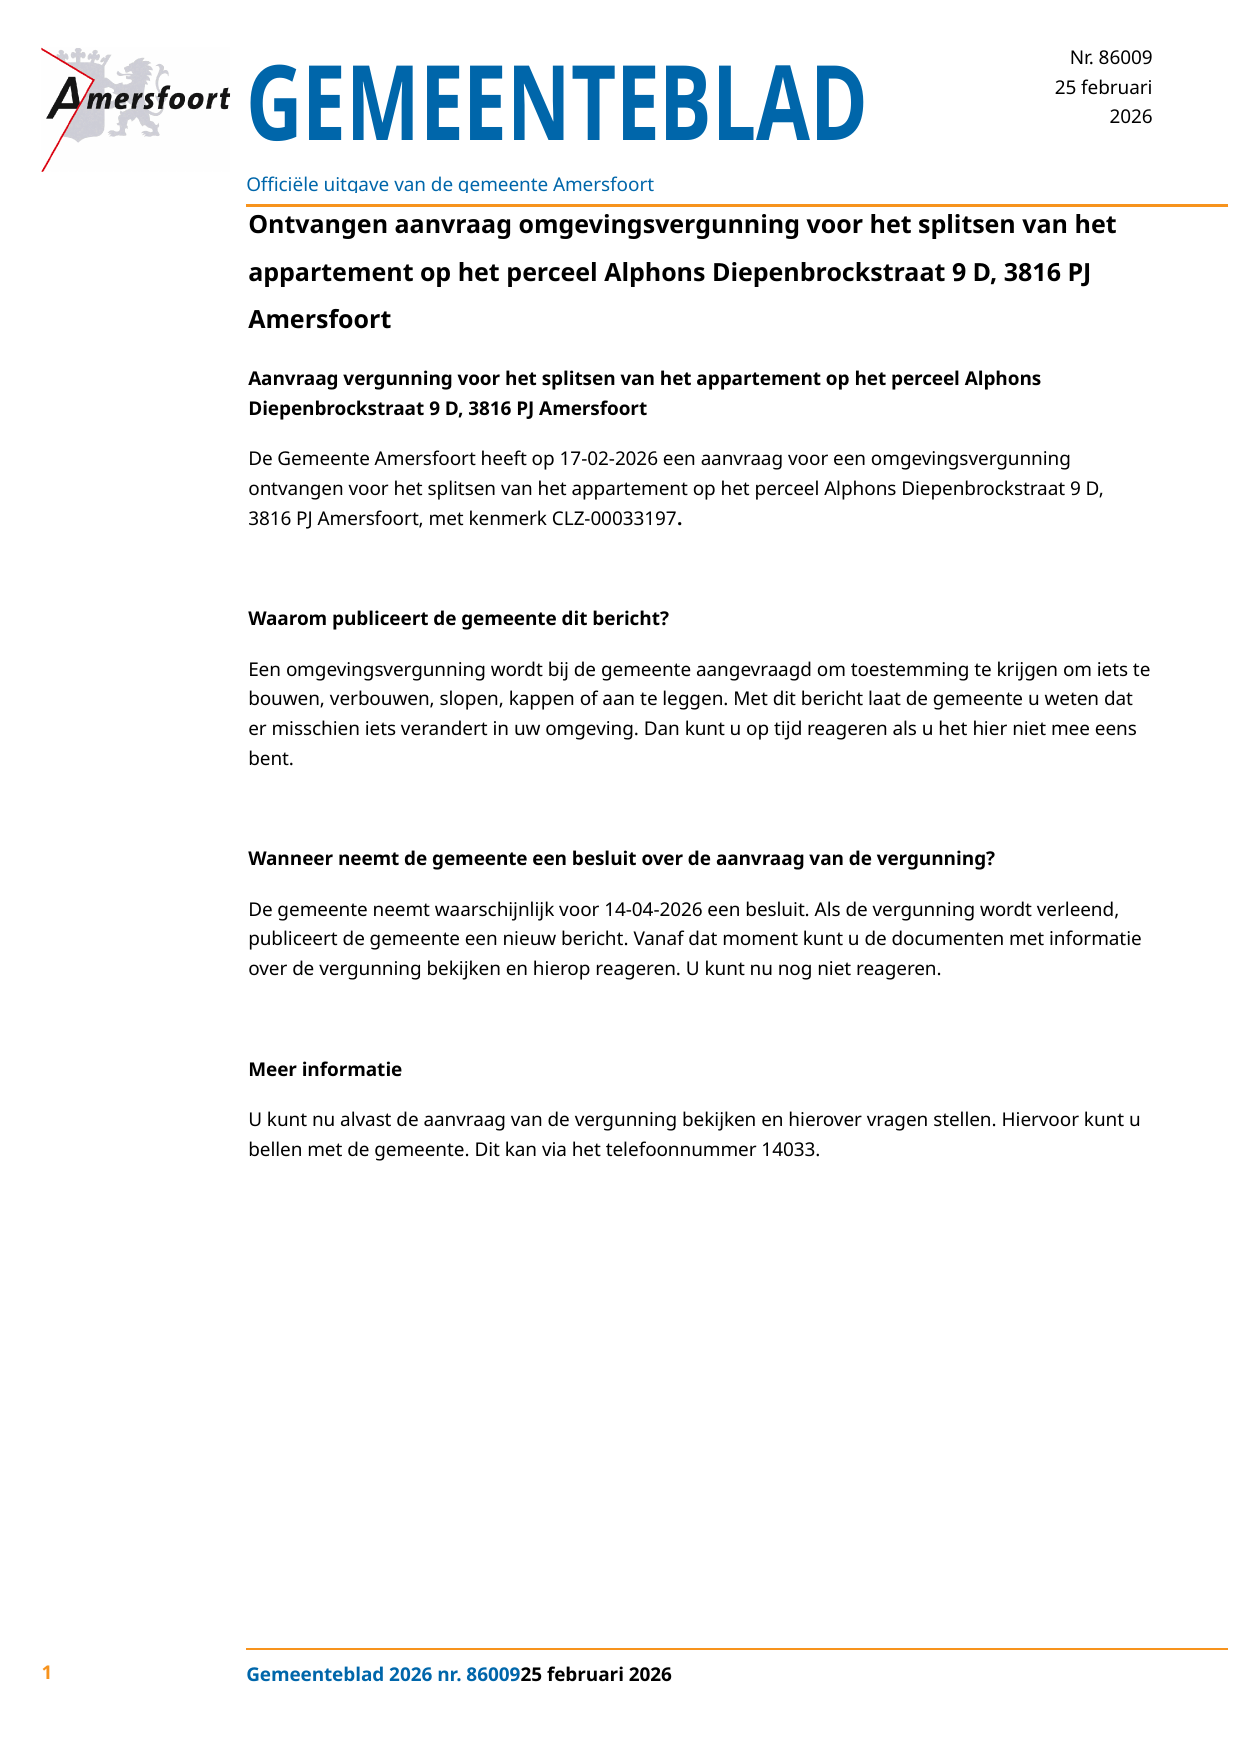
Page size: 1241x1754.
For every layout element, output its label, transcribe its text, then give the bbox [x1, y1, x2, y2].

picture [41, 47, 231, 172]
text De Gemeente Amersfoort heeft op 17-02-2026 een aanvraag voor een omgevingsvergunning ontvangen voor het splitsen van het appartement op het perceel Alphons Diepenbrockstraat 9 D, 3816 PJ Amersfoort, met kenmerk CLZ-00033197. [248, 446, 1152, 530]
text Aanvraag vergunning voor het splitsen van het appartement op het perceel Alphons Diepenbrockstraat 9 D, 3816 PJ Amersfoort [248, 366, 1152, 421]
text U kunt nu alvast de aanvraag van de vergunning bekijken en hierover vragen stellen. Hiervoor kunt u bellen met de gemeente. Dit kan via het telefoonnummer 14033. [248, 1106, 1152, 1162]
text De gemeente neemt waarschijnlijk voor 14-04-2026 een besluit. Als de vergunning wordt verleend, publiceert de gemeente een nieuw bericht. Vanaf dat moment kunt u de documenten met informatie over de vergunning bekijken en hierop reageren. U kunt nu nog niet reageren. [248, 896, 1152, 981]
text Ontvangen aanvraag omgevingsvergunning voor het splitsen van het appartement op het perceel Alphons Diepenbrockstraat 9 D, 3816 PJ Amersfoort [248, 207, 1152, 336]
text Meer informatie [248, 1056, 1152, 1082]
text Een omgevingsvergunning wordt bij de gemeente aangevraagd om toestemming te krijgen om iets te bouwen, verbouwen, slopen, kappen of aan te leggen. Met dit bericht laat de gemeente u weten dat er misschien iets verandert in uw omgeving. Dan kunt u op tijd reageren als u het hier niet mee eens bent. [248, 656, 1152, 770]
text Waarom publiceert de gemeente dit bericht? [248, 606, 1152, 631]
text Wanneer neemt de gemeente een besluit over de aanvraag van de vergunning? [248, 846, 1152, 871]
